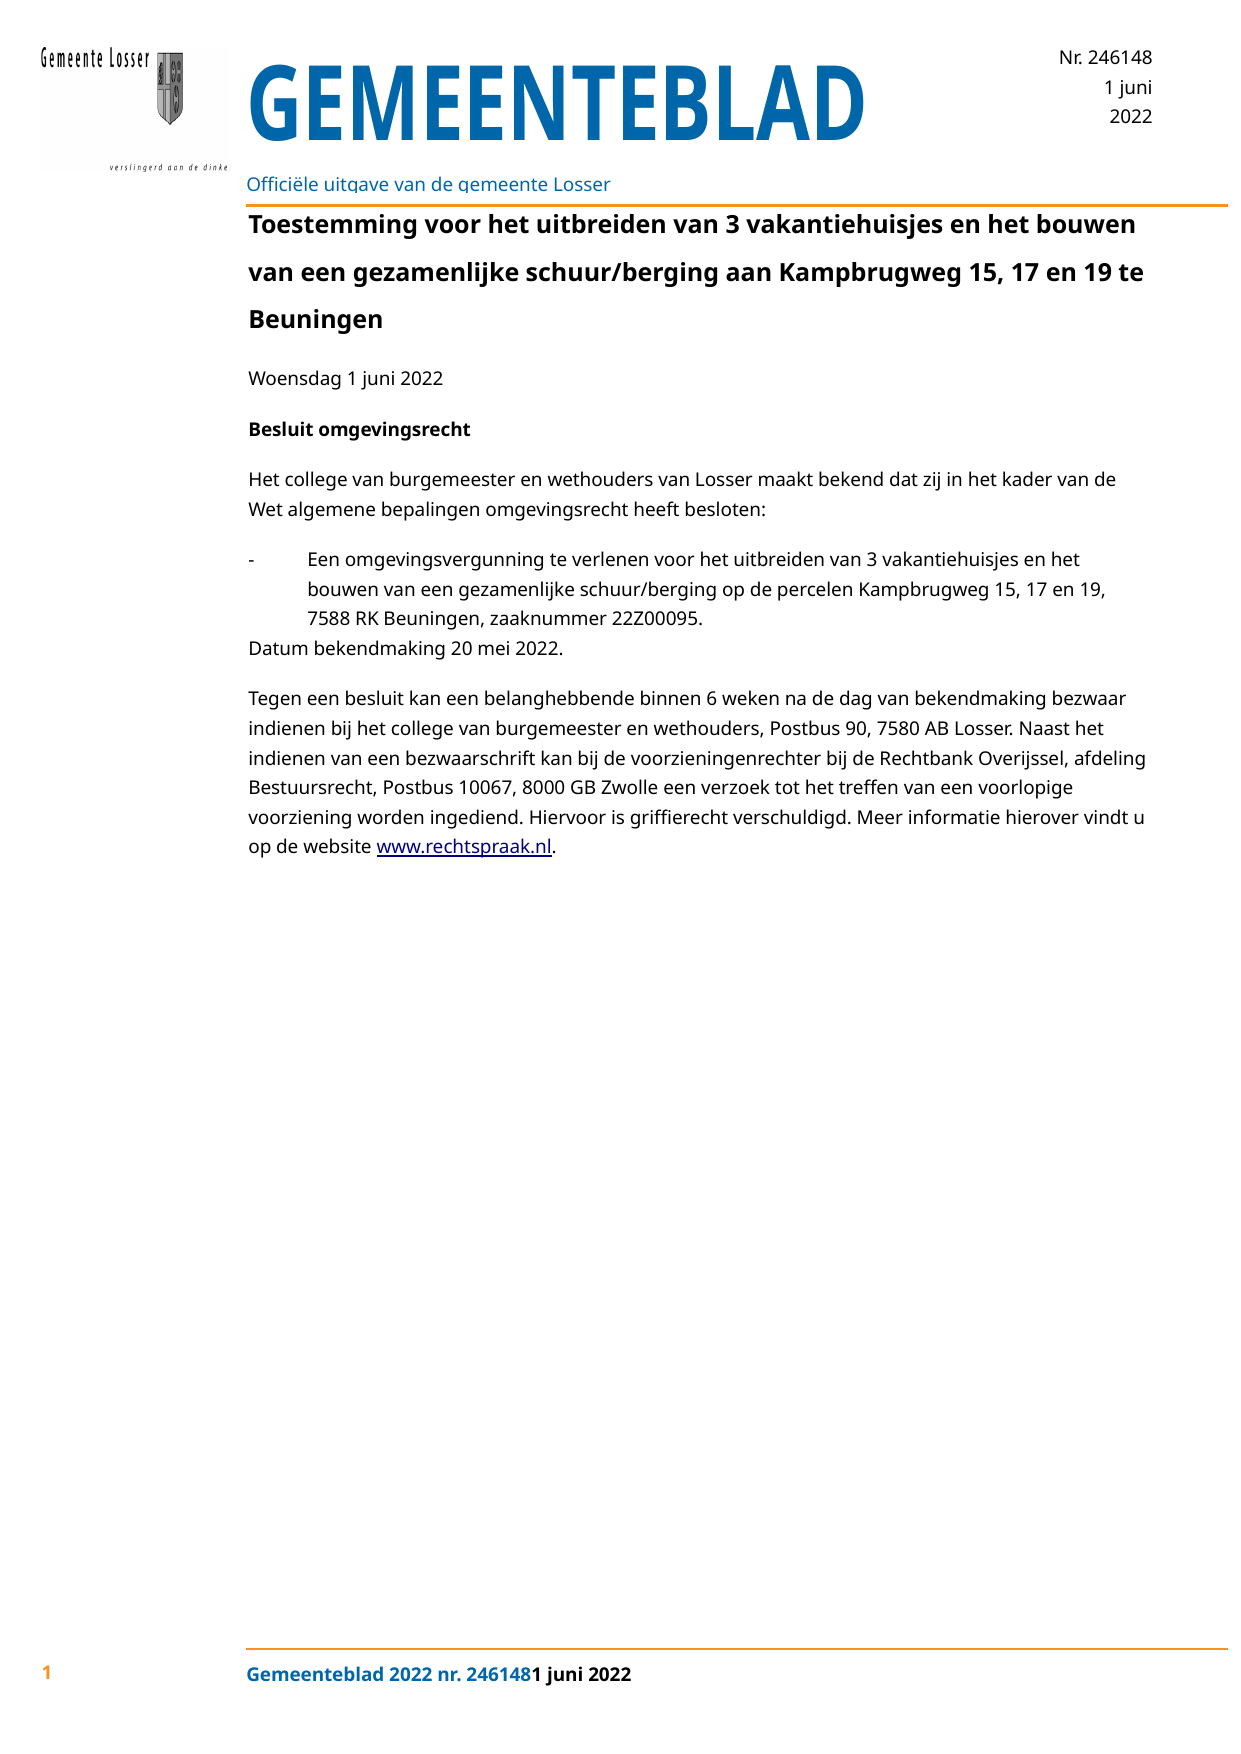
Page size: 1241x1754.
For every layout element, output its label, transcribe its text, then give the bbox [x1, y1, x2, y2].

text Besluit omgevingsrecht [248, 416, 1152, 442]
text Datum bekendmaking 20 mei 2022. [248, 635, 1152, 661]
text Het college van burgemeester en wethouders van Losser maakt bekend dat zij in het kader van de Wet algemene bepalingen omgevingsrecht heeft besloten: [248, 466, 1152, 522]
list bouwen van een gezamenlijke schuur/berging op de percelen Kampbrugweg 15, 17 en 19, 7588 RK Beuningen, zaaknummer 22Z00095. [248, 576, 1152, 631]
picture [41, 47, 231, 172]
list Een omgevingsvergunning te verlenen voor het uitbreiden van 3 vakantiehuisjes en het [248, 546, 1152, 572]
text Woensdag 1 juni 2022 [248, 366, 1152, 391]
text Tegen een besluit kan een belanghebbende binnen 6 weken na de dag van bekendmaking bezwaar indienen bij het college van burgemeester en wethouders, Postbus 90, 7580 AB Losser. Naast het indienen van een bezwaarschrift kan bij de voorzieningenrechter bij de Rechtbank Overijssel, afdeling Bestuursrecht, Postbus 10067, 8000 GB Zwolle een verzoek tot het treffen van een voorlopige voorziening worden ingediend. Hiervoor is griffierecht verschuldigd. Meer informatie hierover vindt u op de website www.rechtspraak.nl. [248, 686, 1152, 859]
text Toestemming voor het uitbreiden van 3 vakantiehuisjes en het bouwen van een gezamenlijke schuur/berging aan Kampbrugweg 15, 17 en 19 te Beuningen [248, 207, 1152, 336]
